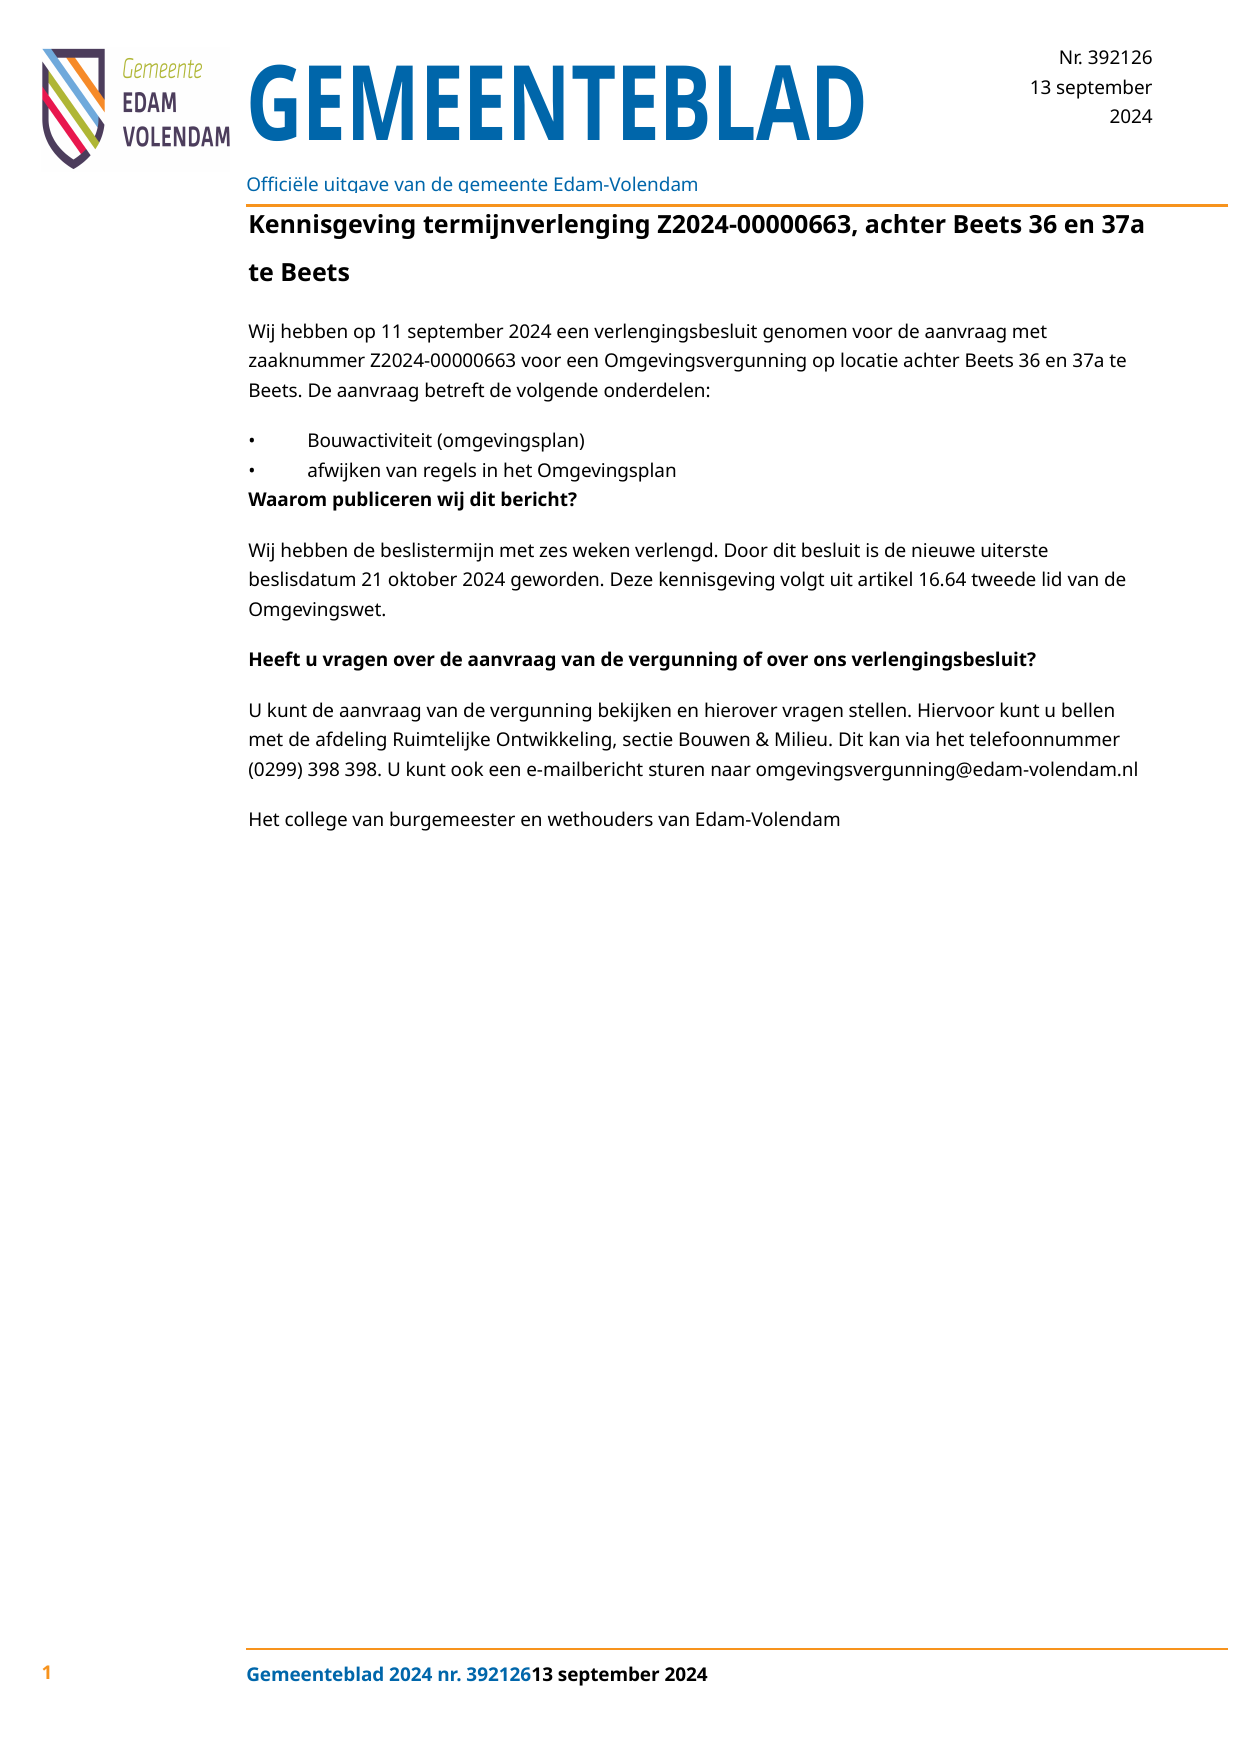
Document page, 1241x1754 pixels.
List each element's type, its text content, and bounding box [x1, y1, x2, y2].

text Kennisgeving termijnverlenging Z2024-00000663, achter Beets 36 en 37a te Beets [248, 207, 1152, 288]
text Wij hebben de beslistermijn met zes weken verlengd. Door dit besluit is de nieuwe uiterste beslisdatum 21 oktober 2024 geworden. Deze kennisgeving volgt uit artikel 16.64 tweede lid van de Omgevingswet. [248, 537, 1152, 622]
list afwijken van regels in het Omgevingsplan [248, 457, 1152, 483]
text Heeft u vragen over de aanvraag van de vergunning of over ons verlengingsbesluit? [248, 647, 1152, 672]
picture [41, 47, 231, 172]
text Wij hebben op 11 september 2024 een verlengingsbesluit genomen voor de aanvraag met zaaknummer Z2024-00000663 voor een Omgevingsvergunning op locatie achter Beets 36 en 37a te Beets. De aanvraag betreft de volgende onderdelen: [248, 318, 1152, 403]
text Waarom publiceren wij dit bericht? [248, 487, 1152, 512]
list Bouwactiviteit (omgevingsplan) [248, 427, 1152, 453]
text U kunt de aanvraag van de vergunning bekijken en hierover vragen stellen. Hiervoor kunt u bellen met de afdeling Ruimtelijke Ontwikkeling, sectie Bouwen & Milieu. Dit kan via het telefoonnummer (0299) 398 398. U kunt ook een e-mailbericht sturen naar omgevingsvergunning@edam-volendam.nl [248, 697, 1152, 782]
text Het college van burgemeester en wethouders van Edam-Volendam [248, 807, 1152, 832]
